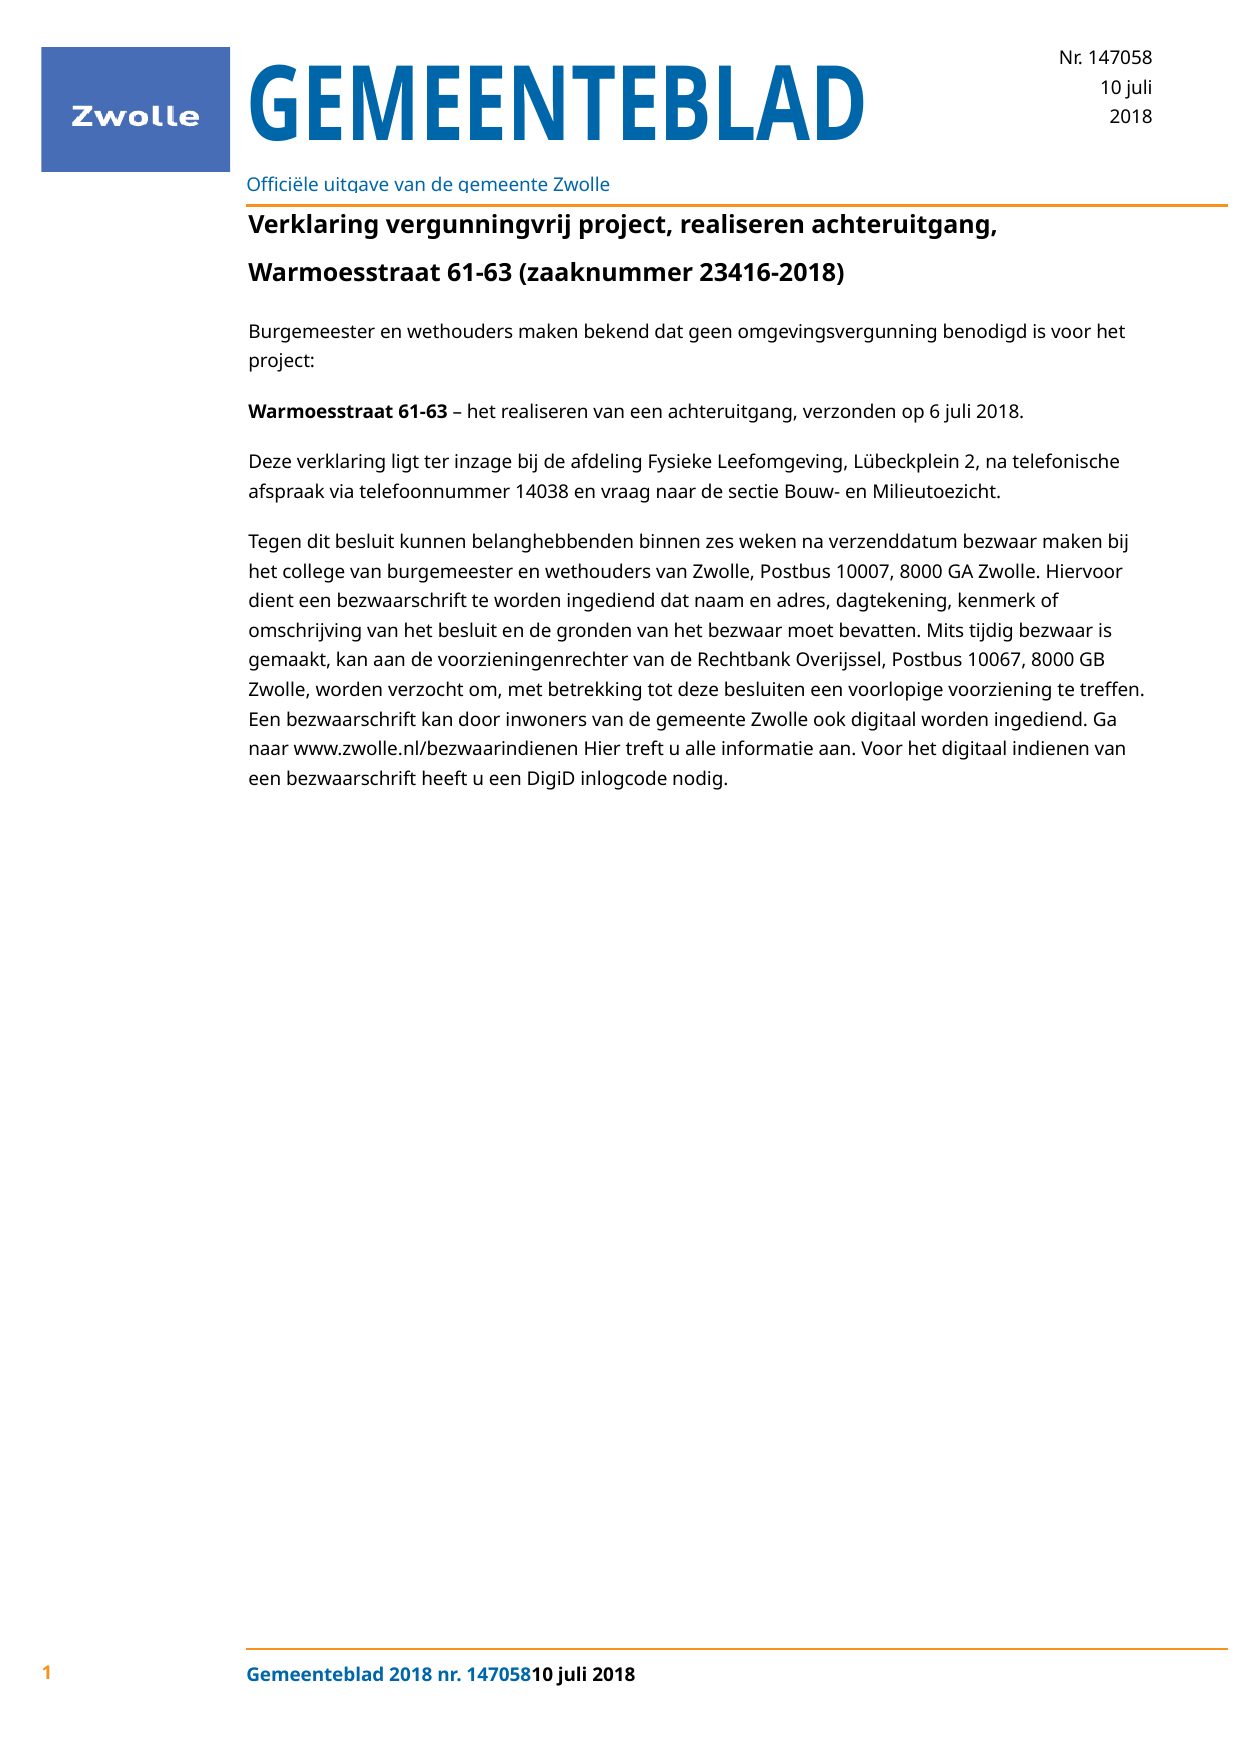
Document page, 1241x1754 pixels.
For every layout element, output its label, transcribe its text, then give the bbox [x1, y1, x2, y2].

text Burgemeester en wethouders maken bekend dat geen omgevingsvergunning benodigd is voor het project: [248, 318, 1152, 373]
text Tegen dit besluit kunnen belanghebbenden binnen zes weken na verzenddatum bezwaar maken bij het college van burgemeester en wethouders van Zwolle, Postbus 10007, 8000 GA Zwolle. Hiervoor dient een bezwaarschrift te worden ingediend dat naam en adres, dagtekening, kenmerk of omschrijving van het besluit en de gronden van het bezwaar moet bevatten. Mits tijdig bezwaar is gemaakt, kan aan de voorzieningenrechter van de Rechtbank Overijssel, Postbus 10067, 8000 GB Zwolle, worden verzocht om, met betrekking tot deze besluiten een voorlopige voorziening te treffen. Een bezwaarschrift kan door inwoners van de gemeente Zwolle ook digitaal worden ingediend. Ga naar www.zwolle.nl/bezwaarindienen Hier treft u alle informatie aan. Voor het digitaal indienen van een bezwaarschrift heeft u een DigiD inlogcode nodig. [248, 528, 1152, 791]
text Verklaring vergunningvrij project, realiseren achteruitgang, Warmoesstraat 61-63 (zaaknummer 23416-2018) [248, 207, 1152, 288]
text Warmoesstraat 61-63 – het realiseren van een achteruitgang, verzonden op 6 juli 2018. [248, 398, 1152, 424]
text Deze verklaring ligt ter inzage bij de afdeling Fysieke Leefomgeving, Lübeckplein 2, na telefonische afspraak via telefoonnummer 14038 en vraag naar de sectie Bouw- en Milieutoezicht. [248, 448, 1152, 504]
picture [41, 47, 231, 172]
